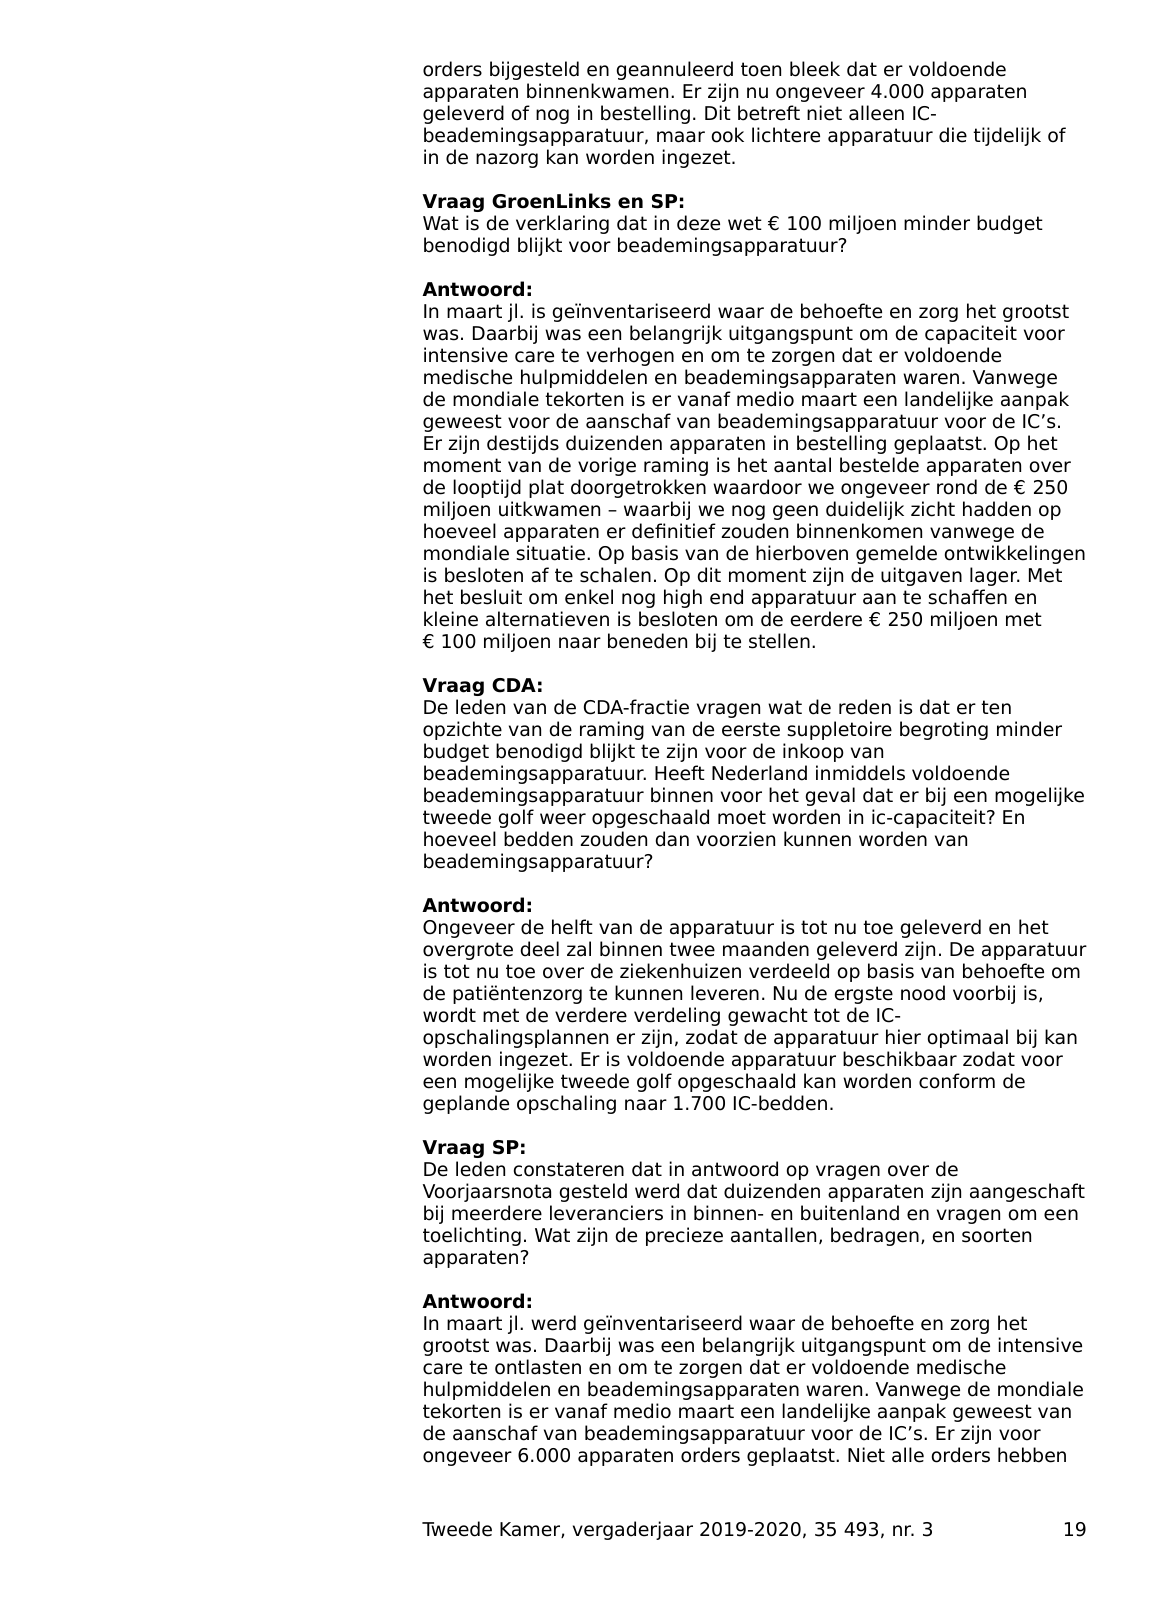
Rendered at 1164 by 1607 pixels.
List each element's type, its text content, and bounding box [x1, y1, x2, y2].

text orders bijgesteld en geannuleerd toen bleek dat er voldoende apparaten binnenkwamen. Er zijn nu ongeveer 4.000 apparaten geleverd of nog in bestelling. Dit betreft niet alleen IC-beademingsapparatuur, maar ook lichtere apparatuur die tijdelijk of in de nazorg kan worden ingezet. [422, 59, 1087, 169]
text De leden constateren dat in antwoord op vragen over de Voorjaarsnota gesteld werd dat duizenden apparaten zijn aangeschaft bij meerdere leveranciers in binnen- en buitenland en vragen om een toelichting. Wat zijn de precieze aantallen, bedragen, en soorten apparaten? [422, 1159, 1087, 1269]
text In maart jl. werd geïnventariseerd waar de behoefte en zorg het grootst was. Daarbij was een belangrijk uitgangspunt om de intensive care te ontlasten en om te zorgen dat er voldoende medische hulpmiddelen en beademingsapparaten waren. Vanwege de mondiale tekorten is er vanaf medio maart een landelijke aanpak geweest van de aanschaf van beademingsapparatuur voor de IC’s. Er zijn voor ongeveer 6.000 apparaten orders geplaatst. Niet alle orders hebben [422, 1313, 1087, 1467]
text Ongeveer de helft van de apparatuur is tot nu toe geleverd en het overgrote deel zal binnen twee maanden geleverd zijn. De apparatuur is tot nu toe over de ziekenhuizen verdeeld op basis van behoefte om de patiëntenzorg te kunnen leveren. Nu de ergste nood voorbij is, wordt met de verdere verdeling gewacht tot de IC-opschalingsplannen er zijn, zodat de apparatuur hier optimaal bij kan worden ingezet. Er is voldoende apparatuur beschikbaar zodat voor een mogelijke tweede golf opgeschaald kan worden conform de geplande opschaling naar 1.700 IC-bedden. [422, 917, 1087, 1115]
text Antwoord: [422, 895, 1087, 917]
text Wat is de verklaring dat in deze wet € 100 miljoen minder budget benodigd blijkt voor beademingsapparatuur? [422, 213, 1087, 257]
text Antwoord: [422, 279, 1087, 301]
text Vraag CDA: [422, 675, 1087, 697]
text De leden van de CDA-fractie vragen wat de reden is dat er ten opzichte van de raming van de eerste suppletoire begroting minder budget benodigd blijkt te zijn voor de inkoop van beademingsapparatuur. Heeft Nederland inmiddels voldoende beademingsapparatuur binnen voor het geval dat er bij een mogelijke tweede golf weer opgeschaald moet worden in ic-capaciteit? En hoeveel bedden zouden dan voorzien kunnen worden van beademingsapparatuur? [422, 697, 1087, 873]
text Vraag GroenLinks en SP: [422, 191, 1087, 213]
text In maart jl. is geïnventariseerd waar de behoefte en zorg het grootst was. Daarbij was een belangrijk uitgangspunt om de capaciteit voor intensive care te verhogen en om te zorgen dat er voldoende medische hulpmiddelen en beademingsapparaten waren. Vanwege de mondiale tekorten is er vanaf medio maart een landelijke aanpak geweest voor de aanschaf van beademingsapparatuur voor de IC’s. Er zijn destijds duizenden apparaten in bestelling geplaatst. Op het moment van de vorige raming is het aantal bestelde apparaten over de looptijd plat doorgetrokken waardoor we ongeveer rond de € 250 miljoen uitkwamen – waarbij we nog geen duidelijk zicht hadden op hoeveel apparaten er definitief zouden binnenkomen vanwege de mondiale situatie. Op basis van de hierboven gemelde ontwikkelingen is besloten af te schalen. Op dit moment zijn de uitgaven lager. Met het besluit om enkel nog high end apparatuur aan te schaffen en kleine alternatieven is besloten om de eerdere € 250 miljoen met € 100 miljoen naar beneden bij te stellen. [422, 301, 1087, 653]
text Antwoord: [422, 1291, 1087, 1313]
text Vraag SP: [422, 1137, 1087, 1159]
